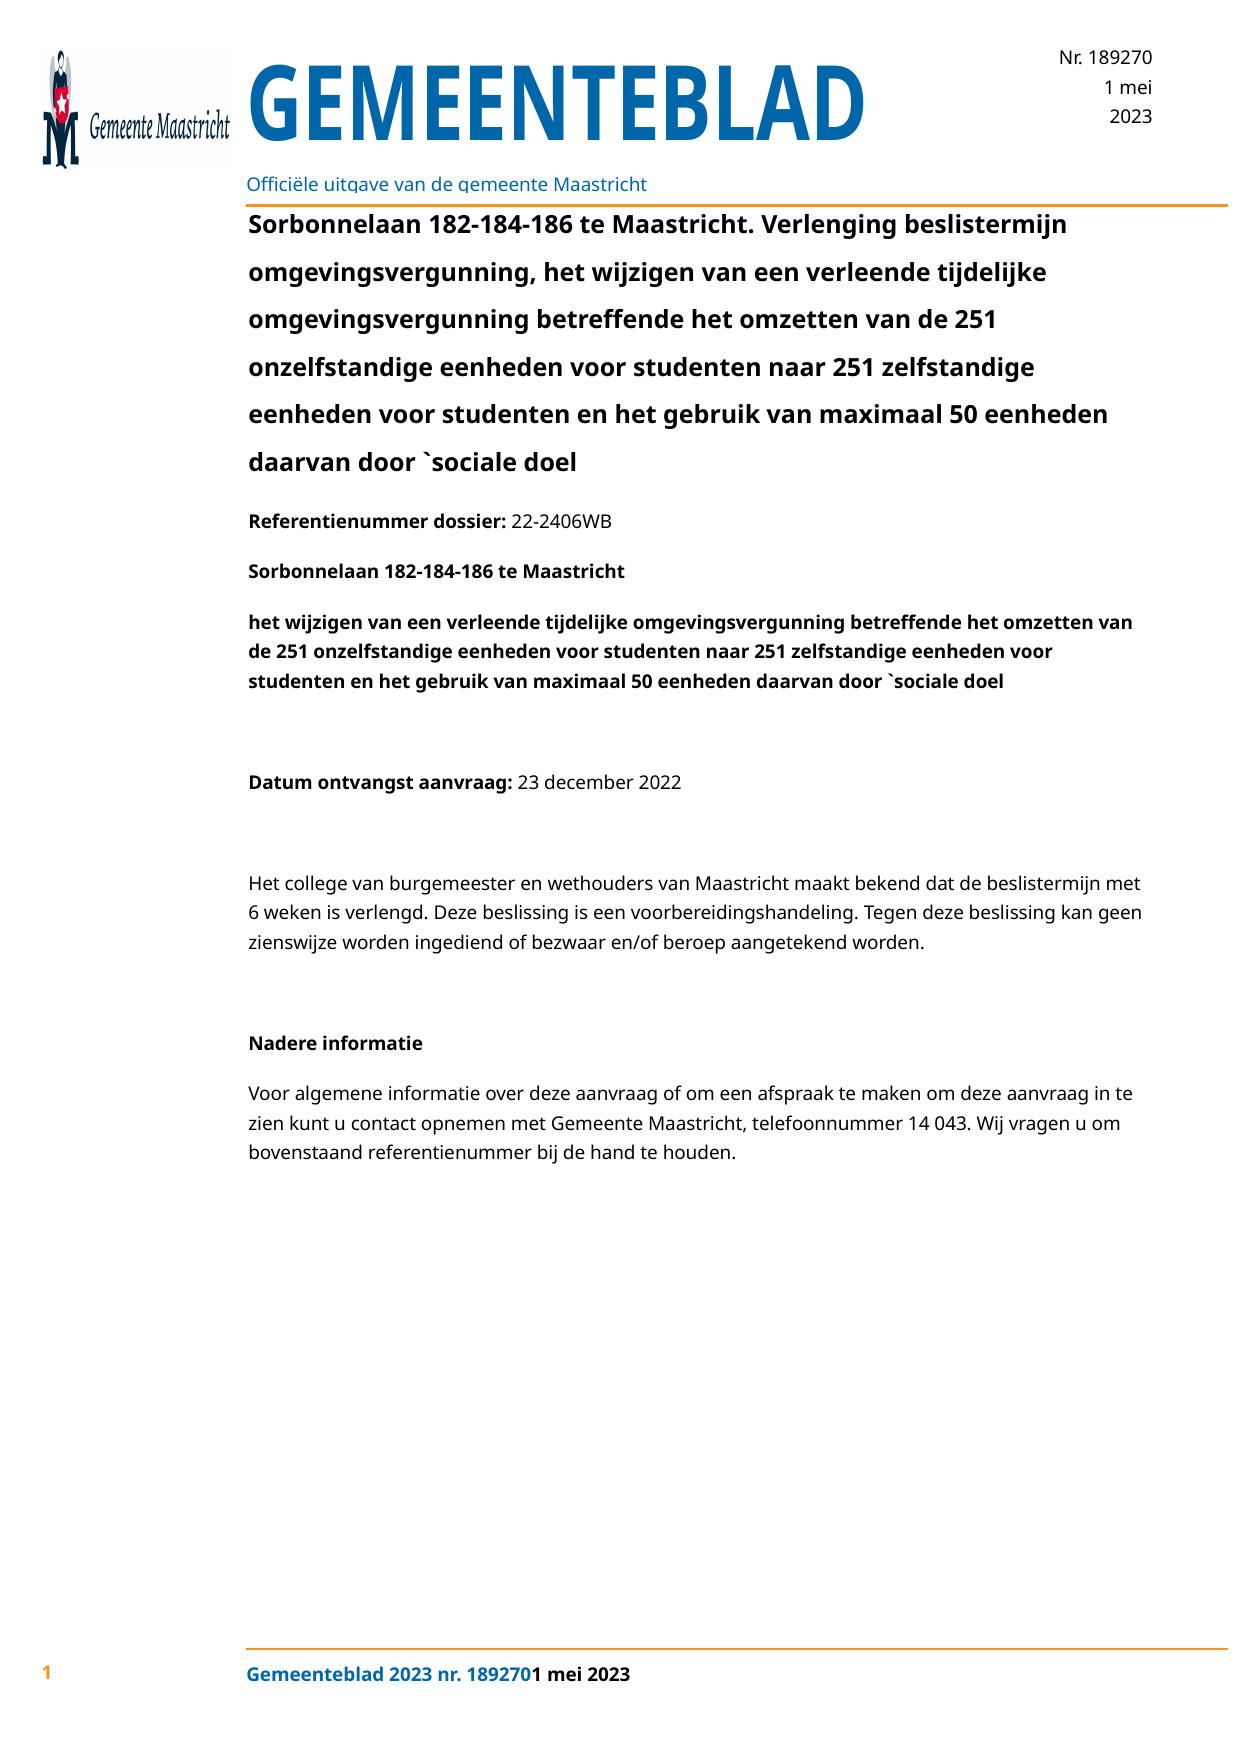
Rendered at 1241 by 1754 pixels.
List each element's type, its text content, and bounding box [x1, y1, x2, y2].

text Het college van burgemeester en wethouders van Maastricht maakt bekend dat de beslistermijn met 6 weken is verlengd. Deze beslissing is een voorbereidingshandeling. Tegen deze beslissing kan geen zienswijze worden ingediend of bezwaar en/of beroep aangetekend worden. [248, 870, 1152, 955]
picture [41, 47, 231, 172]
text Sorbonnelaan 182-184-186 te Maastricht. Verlenging beslistermijn omgevingsvergunning, het wijzigen van een verleende tijdelijke omgevingsvergunning betreffende het omzetten van de 251 onzelfstandige eenheden voor studenten naar 251 zelfstandige eenheden voor studenten en het gebruik van maximaal 50 eenheden daarvan door `sociale doel [248, 207, 1152, 479]
text het wijzigen van een verleende tijdelijke omgevingsvergunning betreffende het omzetten van de 251 onzelfstandige eenheden voor studenten naar 251 zelfstandige eenheden voor studenten en het gebruik van maximaal 50 eenheden daarvan door `sociale doel [248, 609, 1152, 694]
text Datum ontvangst aanvraag: 23 december 2022 [248, 769, 1152, 795]
text Sorbonnelaan 182-184-186 te Maastricht [248, 559, 1152, 584]
text Nadere informatie [248, 1030, 1152, 1056]
text Referentienummer dossier: 22-2406WB [248, 508, 1152, 534]
text Voor algemene informatie over deze aanvraag of om een afspraak te maken om deze aanvraag in te zien kunt u contact opnemen met Gemeente Maastricht, telefoonnummer 14 043. Wij vragen u om bovenstaand referentienummer bij de hand te houden. [248, 1080, 1152, 1165]
